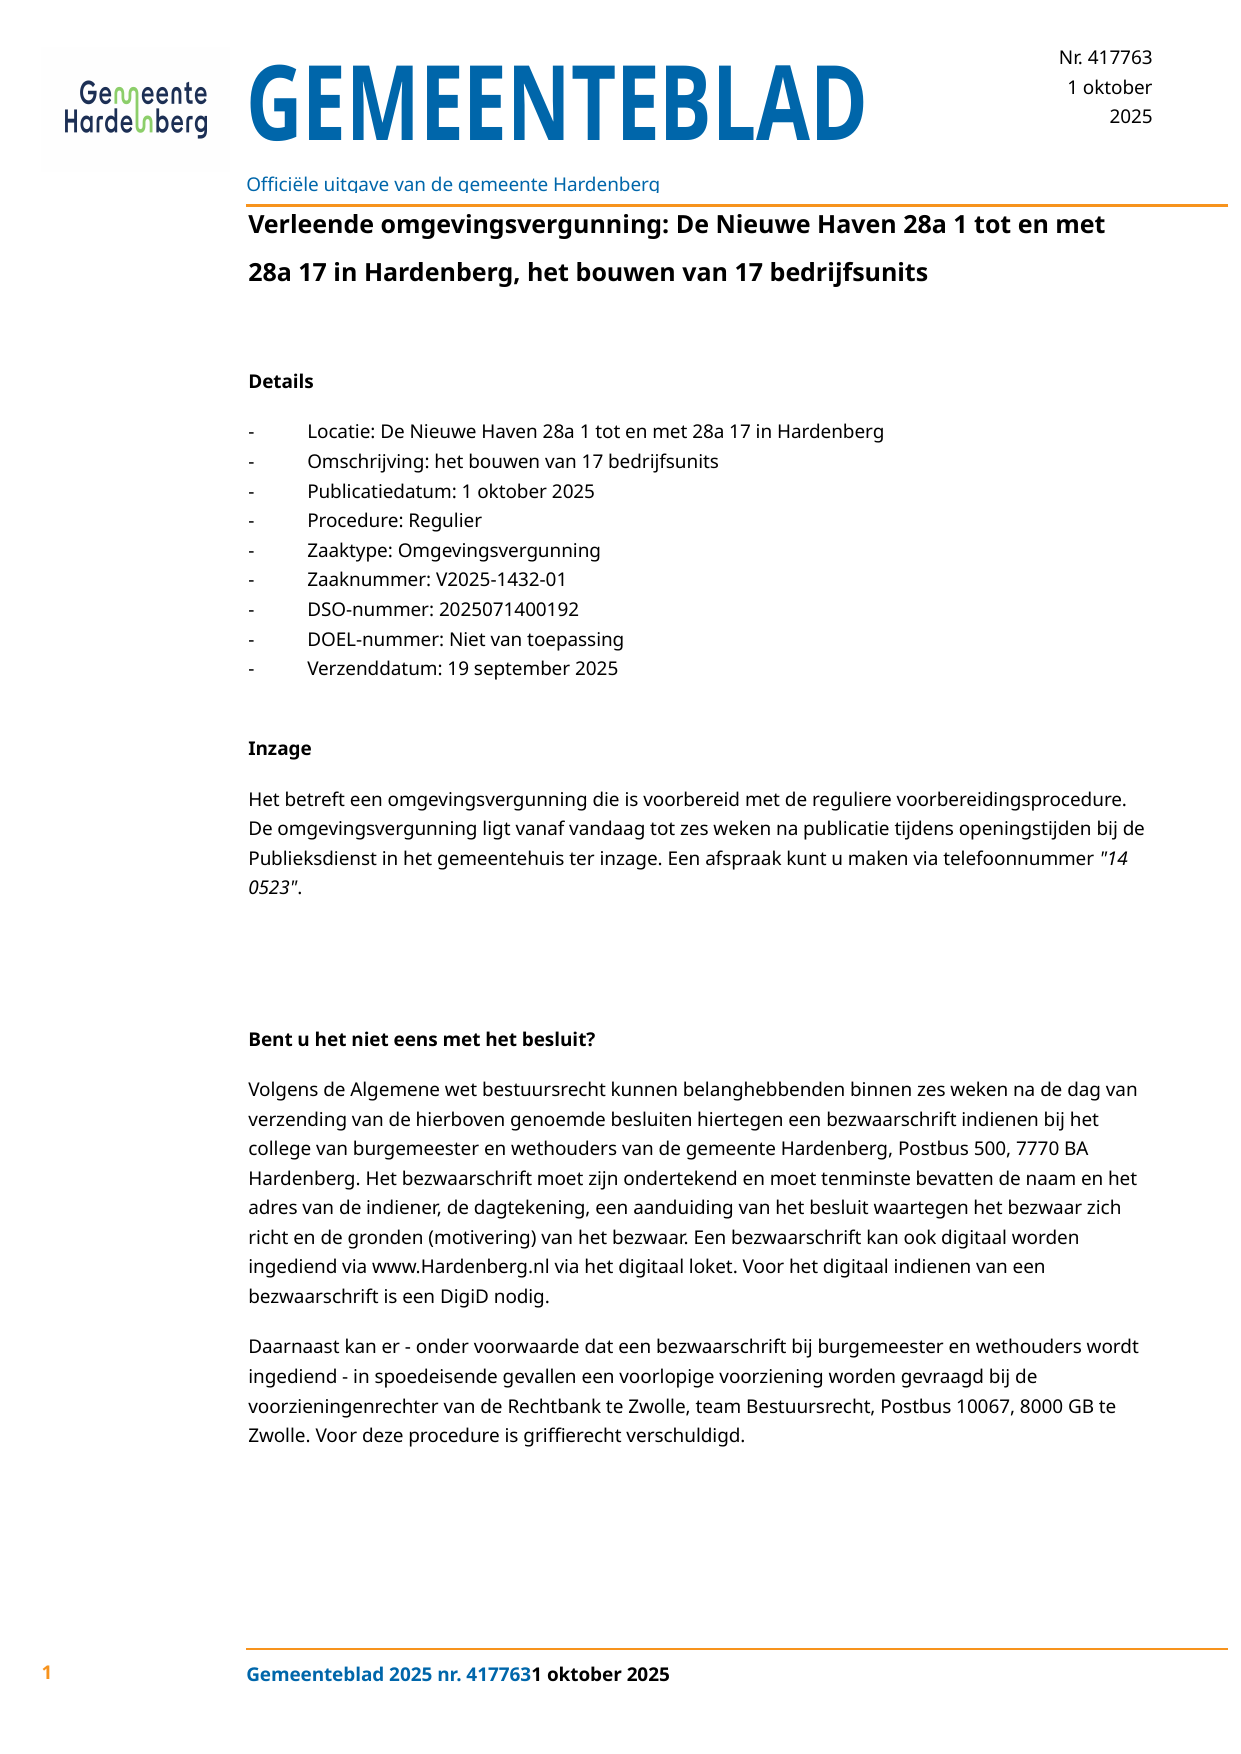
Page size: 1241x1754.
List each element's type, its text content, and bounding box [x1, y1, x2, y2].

text Bent u het niet eens met het besluit? [248, 1026, 1152, 1052]
list Procedure: Regulier [248, 507, 1152, 533]
list Locatie: De Nieuwe Haven 28a 1 tot en met 28a 17 in Hardenberg [248, 419, 1152, 444]
list Zaaknummer: V2025-1432-01 [248, 567, 1152, 592]
text Daarnaast kan er - onder voorwaarde dat een bezwaarschrift bij burgemeester en wethouders wordt ingediend - in spoedeisende gevallen een voorlopige voorziening worden gevraagd bij de voorzieningenrechter van de Rechtbank te Zwolle, team Bestuursrecht, Postbus 10067, 8000 GB te Zwolle. Voor deze procedure is griffierecht verschuldigd. [248, 1334, 1152, 1448]
list Publicatiedatum: 1 oktober 2025 [248, 478, 1152, 504]
text Inzage [248, 735, 1152, 761]
text Details [248, 368, 1152, 394]
list DOEL-nummer: Niet van toepassing [248, 626, 1152, 652]
list Zaaktype: Omgevingsvergunning [248, 537, 1152, 563]
text Volgens de Algemene wet bestuursrecht kunnen belanghebbenden binnen zes weken na de dag van verzending van de hierboven genoemde besluiten hiertegen een bezwaarschrift indienen bij het college van burgemeester en wethouders van de gemeente Hardenberg, Postbus 500, 7770 BA Hardenberg. Het bezwaarschrift moet zijn ondertekend en moet tenminste bevatten de naam en het adres van de indiener, de dagtekening, een aanduiding van het besluit waartegen het bezwaar zich richt en de gronden (motivering) van het bezwaar. Een bezwaarschrift kan ook digitaal worden ingediend via www.Hardenberg.nl via het digitaal loket. Voor het digitaal indienen van een bezwaarschrift is een DigiD nodig. [248, 1076, 1152, 1309]
list Verzenddatum: 19 september 2025 [248, 655, 1152, 681]
list Omschrijving: het bouwen van 17 bedrijfsunits [248, 448, 1152, 474]
list DSO-nummer: 2025071400192 [248, 596, 1152, 622]
picture [41, 47, 231, 172]
text Het betreft een omgevingsvergunning die is voorbereid met de reguliere voorbereidingsprocedure. De omgevingsvergunning ligt vanaf vandaag tot zes weken na publicatie tijdens openingstijden bij de Publieksdienst in het gemeentehuis ter inzage. Een afspraak kunt u maken via telefoonnummer "14 0523". [248, 786, 1152, 900]
text Verleende omgevingsvergunning: De Nieuwe Haven 28a 1 tot en met 28a 17 in Hardenberg, het bouwen van 17 bedrijfsunits [248, 207, 1152, 288]
